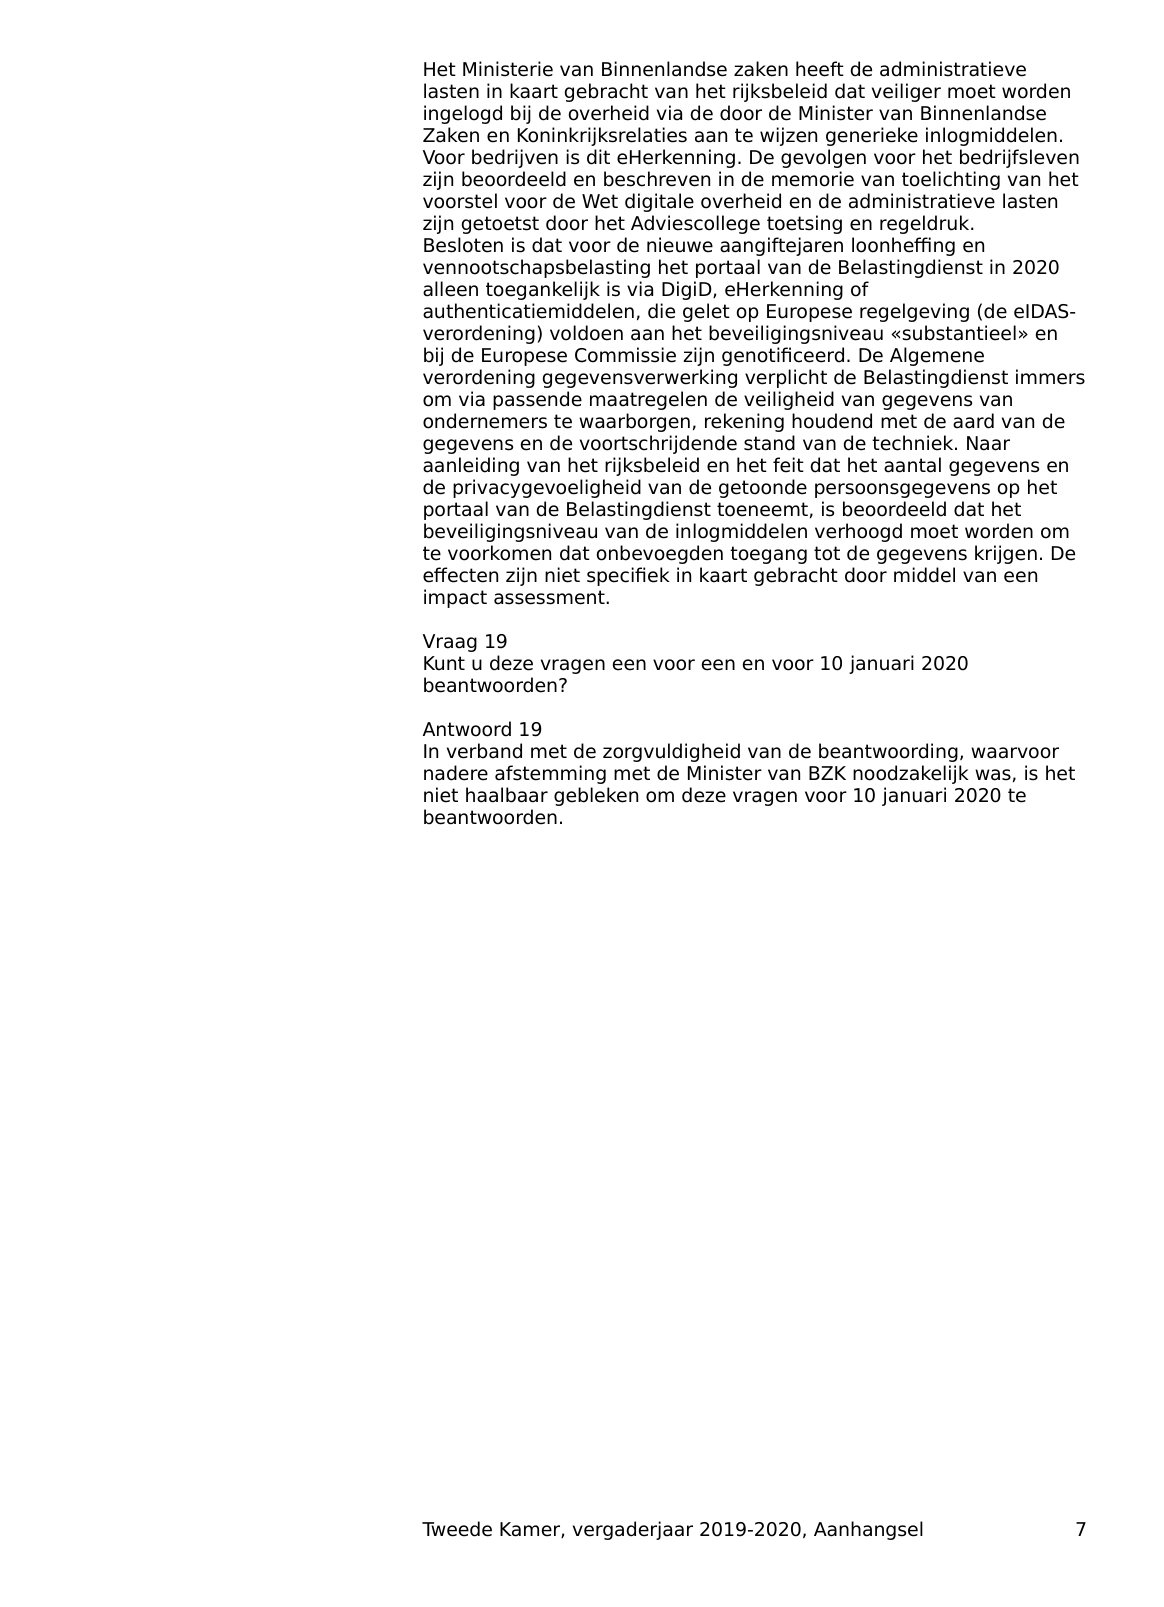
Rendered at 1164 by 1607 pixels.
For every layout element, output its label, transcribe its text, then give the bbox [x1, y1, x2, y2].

text In verband met de zorgvuldigheid van de beantwoording, waarvoor nadere afstemming met de Minister van BZK noodzakelijk was, is het niet haalbaar gebleken om deze vragen voor 10 januari 2020 te beantwoorden. [422, 741, 1087, 829]
text Antwoord 19 [422, 719, 1087, 741]
text Kunt u deze vragen een voor een en voor 10 januari 2020 beantwoorden? [422, 653, 1087, 697]
text Besloten is dat voor de nieuwe aangiftejaren loonheffing en vennootschapsbelasting het portaal van de Belastingdienst in 2020 alleen toegankelijk is via DigiD, eHerkenning of authenticatiemiddelen, die gelet op Europese regelgeving (de eIDAS-verordening) voldoen aan het beveiligingsniveau «substantieel» en bij de Europese Commissie zijn genotificeerd. De Algemene verordening gegevensverwerking verplicht de Belastingdienst immers om via passende maatregelen de veiligheid van gegevens van ondernemers te waarborgen, rekening houdend met de aard van de gegevens en de voortschrijdende stand van de techniek. Naar aanleiding van het rijksbeleid en het feit dat het aantal gegevens en de privacygevoeligheid van de getoonde persoonsgegevens op het portaal van de Belastingdienst toeneemt, is beoordeeld dat het beveiligingsniveau van de inlogmiddelen verhoogd moet worden om te voorkomen dat onbevoegden toegang tot de gegevens krijgen. De effecten zijn niet specifiek in kaart gebracht door middel van een impact assessment. [422, 235, 1087, 608]
text Het Ministerie van Binnenlandse zaken heeft de administratieve lasten in kaart gebracht van het rijksbeleid dat veiliger moet worden ingelogd bij de overheid via de door de Minister van Binnenlandse Zaken en Koninkrijksrelaties aan te wijzen generieke inlogmiddelen. Voor bedrijven is dit eHerkenning. De gevolgen voor het bedrijfsleven zijn beoordeeld en beschreven in de memorie van toelichting van het voorstel voor de Wet digitale overheid en de administratieve lasten zijn getoetst door het Adviescollege toetsing en regeldruk. [422, 59, 1087, 235]
text Vraag 19 [422, 631, 1087, 653]
